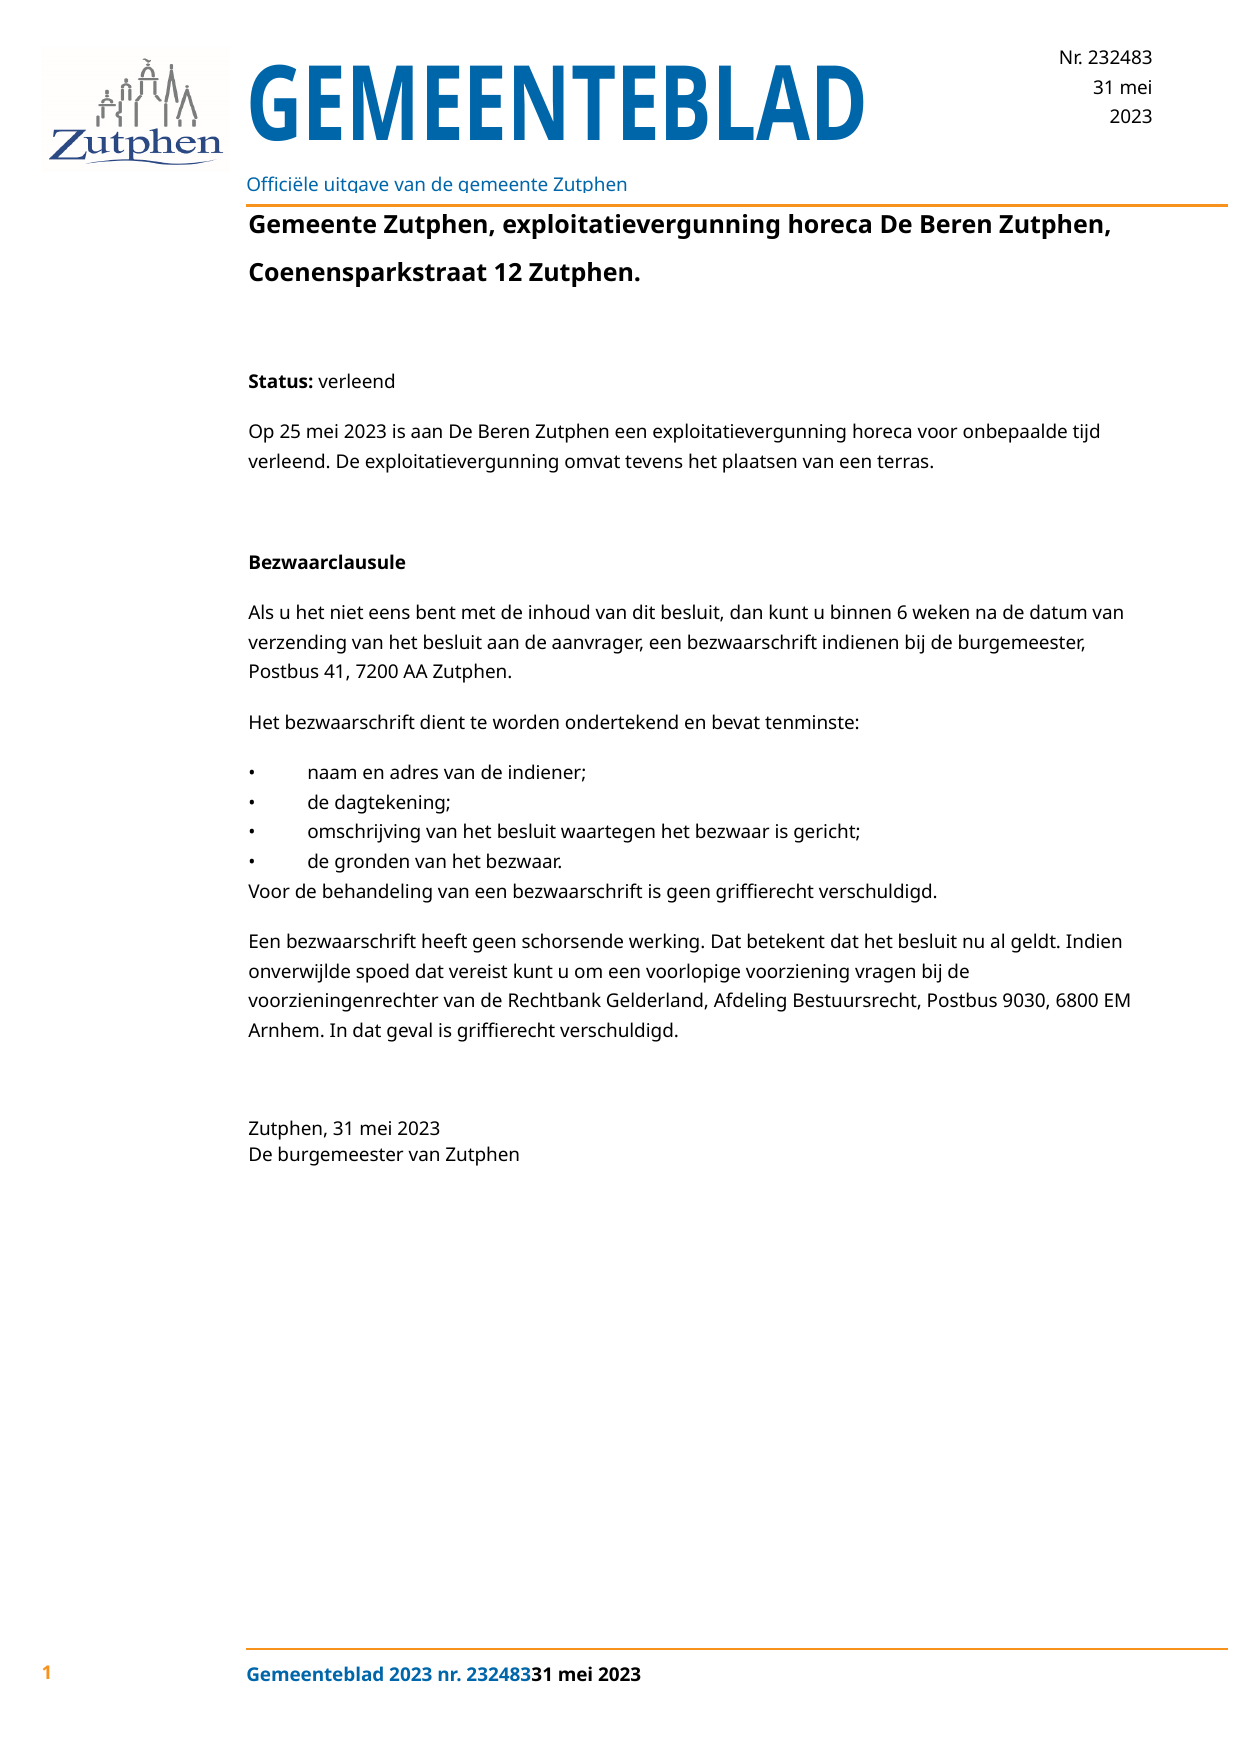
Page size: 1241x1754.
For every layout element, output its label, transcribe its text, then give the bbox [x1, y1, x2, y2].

text Voor de behandeling van een bezwaarschrift is geen griffierecht verschuldigd. [248, 878, 1152, 904]
list omschrijving van het besluit waartegen het bezwaar is gericht; [248, 819, 1152, 844]
list naam en adres van de indiener; [248, 759, 1152, 785]
list de gronden van het bezwaar. [248, 848, 1152, 874]
text Een bezwaarschrift heeft geen schorsende werking. Dat betekent dat het besluit nu al geldt. Indien onverwijlde spoed dat vereist kunt u om een voorlopige voorziening vragen bij de voorzieningenrechter van de Rechtbank Gelderland, Afdeling Bestuursrecht, Postbus 9030, 6800 EM Arnhem. In dat geval is griffierecht verschuldigd. [248, 928, 1152, 1043]
text Het bezwaarschrift dient te worden ondertekend en bevat tenminste: [248, 709, 1152, 735]
text Bezwaarclausule [248, 549, 1152, 575]
text Status: verleend [248, 368, 1152, 394]
list de dagtekening; [248, 789, 1152, 815]
text De burgemeester van Zutphen [248, 1141, 1152, 1167]
text Zutphen, 31 mei 2023 [248, 1115, 1152, 1141]
text Op 25 mei 2023 is aan De Beren Zutphen een exploitatievergunning horeca voor onbepaalde tijd verleend. De exploitatievergunning omvat tevens het plaatsen van een terras. [248, 419, 1152, 474]
text Gemeente Zutphen, exploitatievergunning horeca De Beren Zutphen, Coenensparkstraat 12 Zutphen. [248, 207, 1152, 288]
picture [41, 47, 231, 172]
text Als u het niet eens bent met de inhoud van dit besluit, dan kunt u binnen 6 weken na de datum van verzending van het besluit aan de aanvrager, een bezwaarschrift indienen bij de burgemeester, Postbus 41, 7200 AA Zutphen. [248, 599, 1152, 684]
